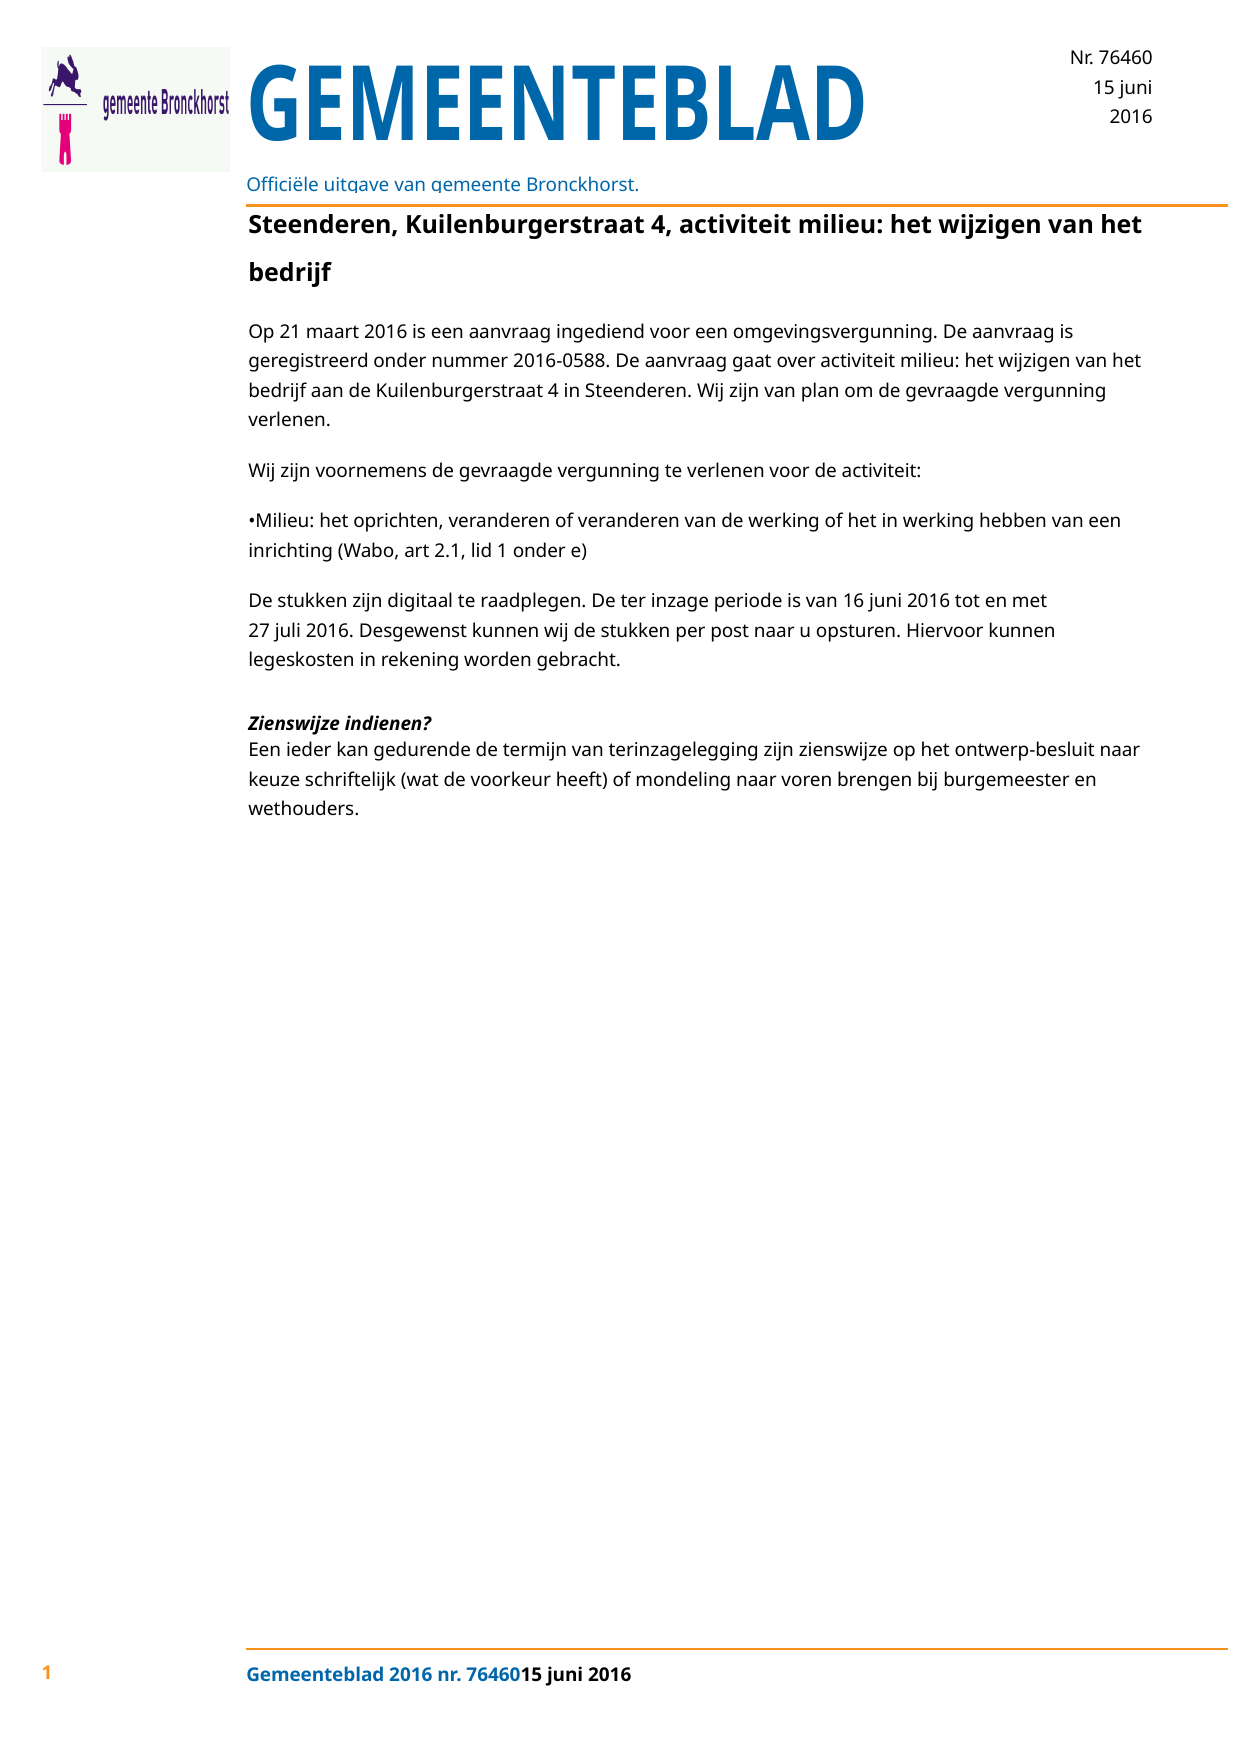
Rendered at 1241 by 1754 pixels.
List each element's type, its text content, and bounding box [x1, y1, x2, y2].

text Steenderen, Kuilenburgerstraat 4, activiteit milieu: het wijzigen van het bedrijf [248, 207, 1152, 288]
text Op 21 maart 2016 is een aanvraag ingediend voor een omgevingsvergunning. De aanvraag is geregistreerd onder nummer 2016-0588. De aanvraag gaat over activiteit milieu: het wijzigen van het bedrijf aan de Kuilenburgerstraat 4 in Steenderen. Wij zijn van plan om de gevraagde vergunning verlenen. [248, 318, 1152, 432]
text Zienswijze indienen? [248, 711, 1152, 736]
text •Milieu: het oprichten, veranderen of veranderen van de werking of het in werking hebben van een inrichting (Wabo, art 2.1, lid 1 onder e) [248, 507, 1152, 563]
picture [41, 47, 231, 172]
text Wij zijn voornemens de gevraagde vergunning te verlenen voor de activiteit: [248, 457, 1152, 483]
text De stukken zijn digitaal te raadplegen. De ter inzage periode is van 16 juni 2016 tot en met 27 juli 2016. Desgewenst kunnen wij de stukken per post naar u opsturen. Hiervoor kunnen legeskosten in rekening worden gebracht. [248, 587, 1152, 672]
text Een ieder kan gedurende de termijn van terinzagelegging zijn zienswijze op het ontwerp-besluit naar keuze schriftelijk (wat de voorkeur heeft) of mondeling naar voren brengen bij burgemeester en wethouders. [248, 736, 1152, 821]
